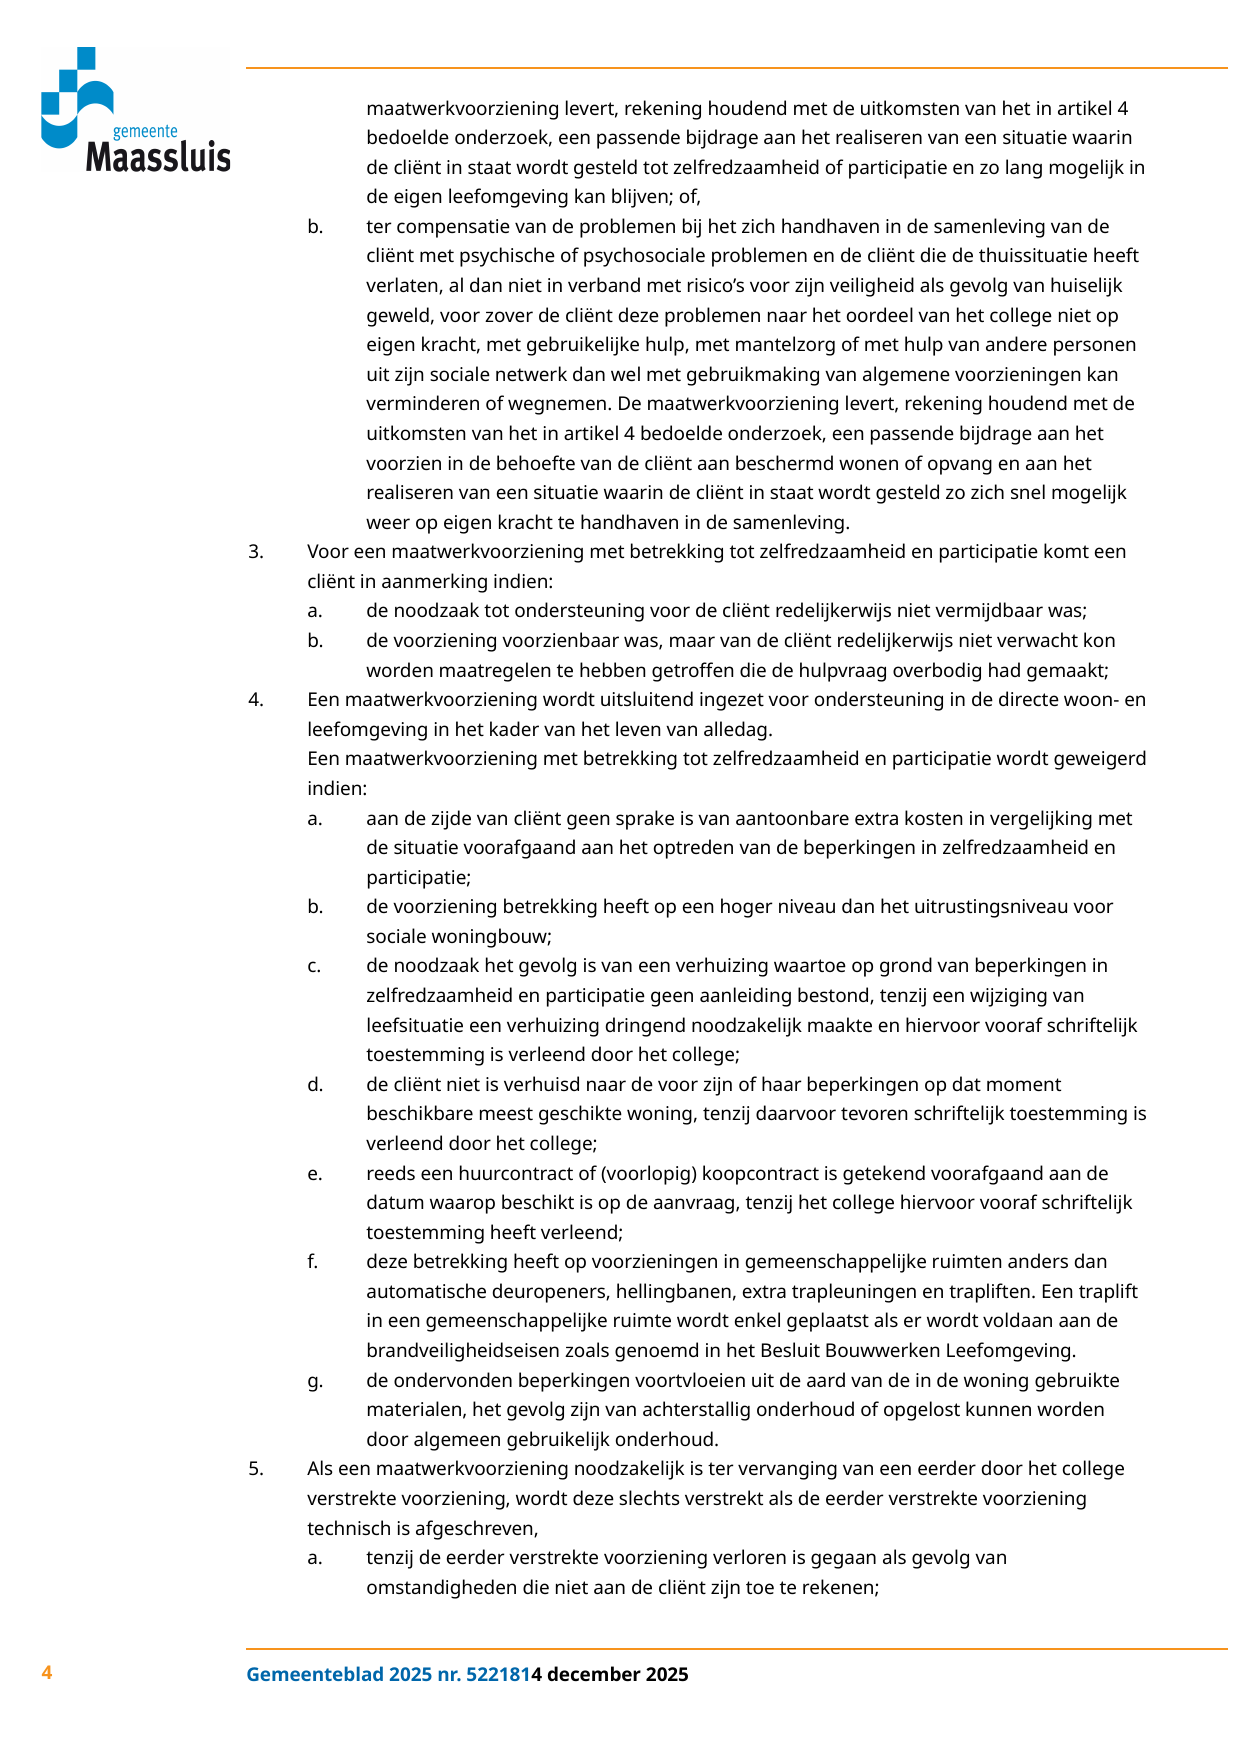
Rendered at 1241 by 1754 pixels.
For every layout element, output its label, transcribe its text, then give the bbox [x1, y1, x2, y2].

list deze betrekking heeft op voorzieningen in gemeenschappelijke ruimten anders dan automatische deuropeners, hellingbanen, extra trapleuningen en trapliften. Een traplift in een gemeenschappelijke ruimte wordt enkel geplaatst als er wordt voldaan aan de brandveiligheidseisen zoals genoemd in het Besluit Bouwwerken Leefomgeving. [307, 1248, 1152, 1363]
list de ondervonden beperkingen voortvloeien uit de aard van de in de woning gebruikte materialen, het gevolg zijn van achterstallig onderhoud of opgelost kunnen worden door algemeen gebruikelijk onderhoud. [307, 1367, 1152, 1452]
list tenzij de eerder verstrekte voorziening verloren is gegaan als gevolg van omstandigheden die niet aan de cliënt zijn toe te rekenen; [307, 1544, 1152, 1600]
picture [41, 47, 231, 172]
list de voorziening betrekking heeft op een hoger niveau dan het uitrustingsniveau voor sociale woningbouw; [307, 893, 1152, 949]
picture [41, 47, 77, 92]
list ter compensatie van de problemen bij het zich handhaven in de samenleving van de cliënt met psychische of psychosociale problemen en de cliënt die de thuissituatie heeft verlaten, al dan niet in verband met risico’s voor zijn veiligheid als gevolg van huiselijk geweld, voor zover de cliënt deze problemen naar het oordeel van het college niet op eigen kracht, met gebruikelijke hulp, met mantelzorg of met hulp van andere personen uit zijn sociale netwerk dan wel met gebruikmaking van algemene voorzieningen kan verminderen of wegnemen. De maatwerkvoorziening levert, rekening houdend met de uitkomsten van het in artikel 4 bedoelde onderzoek, een passende bijdrage aan het voorzien in de behoefte van de cliënt aan beschermd wonen of opvang en aan het realiseren van een situatie waarin de cliënt in staat wordt gesteld zo zich snel mogelijk weer op eigen kracht te handhaven in de samenleving. [307, 213, 1152, 535]
list Een maatwerkvoorziening met betrekking tot zelfredzaamheid en participatie wordt geweigerd indien: [248, 746, 1152, 801]
list de noodzaak het gevolg is van een verhuizing waartoe op grond van beperkingen in zelfredzaamheid en participatie geen aanleiding bestond, tenzij een wijziging van leefsituatie een verhuizing dringend noodzakelijk maakte en hiervoor vooraf schriftelijk toestemming is verleend door het college; [307, 953, 1152, 1067]
list maatwerkvoorziening levert, rekening houdend met de uitkomsten van het in artikel 4 bedoelde onderzoek, een passende bijdrage aan het realiseren van een situatie waarin de cliënt in staat wordt gesteld tot zelfredzaamheid of participatie en zo lang mogelijk in de eigen leefomgeving kan blijven; of, [307, 95, 1152, 209]
list aan de zijde van cliënt geen sprake is van aantoonbare extra kosten in vergelijking met de situatie voorafgaand aan het optreden van de beperkingen in zelfredzaamheid en participatie; [307, 805, 1152, 890]
list de voorziening voorzienbaar was, maar van de cliënt redelijkerwijs niet verwacht kon worden maatregelen te hebben getroffen die de hulpvraag overbodig had gemaakt; [307, 627, 1152, 683]
list Voor een maatwerkvoorziening met betrekking tot zelfredzaamheid en participatie komt een cliënt in aanmerking indien: [248, 538, 1152, 594]
list reeds een huurcontract of (voorlopig) koopcontract is getekend voorafgaand aan de datum waarop beschikt is op de aanvraag, tenzij het college hiervoor vooraf schriftelijk toestemming heeft verleend; [307, 1160, 1152, 1245]
list de cliënt niet is verhuisd naar de voor zijn of haar beperkingen op dat moment beschikbare meest geschikte woning, tenzij daarvoor tevoren schriftelijk toestemming is verleend door het college; [307, 1071, 1152, 1156]
list de noodzaak tot ondersteuning voor de cliënt redelijkerwijs niet vermijdbaar was; [307, 598, 1152, 623]
list Als een maatwerkvoorziening noodzakelijk is ter vervanging van een eerder door het college verstrekte voorziening, wordt deze slechts verstrekt als de eerder verstrekte voorziening technisch is afgeschreven, [248, 1456, 1152, 1541]
list Een maatwerkvoorziening wordt uitsluitend ingezet voor ondersteuning in de directe woon- en leefomgeving in het kader van het leven van alledag. [248, 686, 1152, 742]
